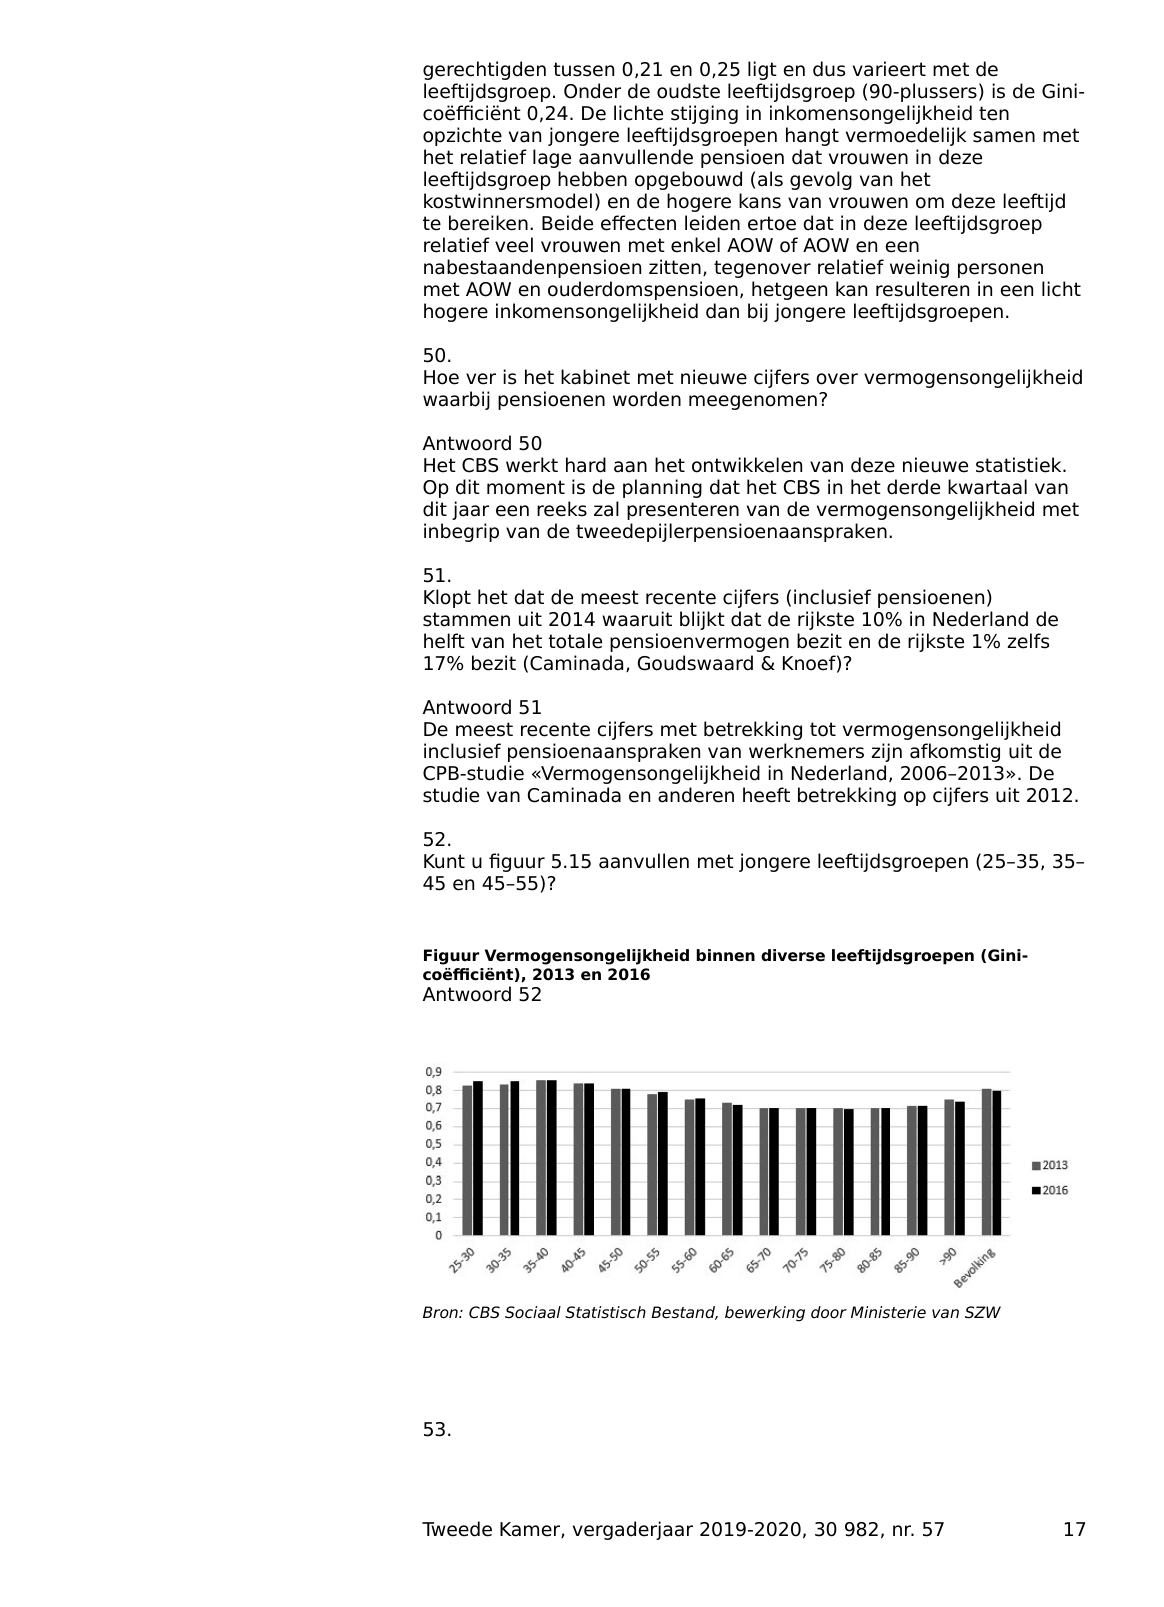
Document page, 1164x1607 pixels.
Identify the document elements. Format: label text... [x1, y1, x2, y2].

text 53. [422, 1419, 1087, 1441]
text 51. [422, 565, 1087, 587]
text Antwoord 52 [422, 917, 1087, 1006]
text Bron: CBS Sociaal Statistisch Bestand, bewerking door Ministerie van SZW [422, 1304, 1072, 1322]
text Antwoord 50 [422, 433, 1087, 455]
text Het CBS werkt hard aan het ontwikkelen van deze nieuwe statistiek. Op dit moment is de planning dat het CBS in het derde kwartaal van dit jaar een reeks zal presenteren van de vermogensongelijkheid met inbegrip van de tweedepijlerpensioenaanspraken. [422, 455, 1087, 543]
picture [422, 1061, 1072, 1292]
text 50. [422, 345, 1087, 367]
text Figuur Vermogensongelijkheid binnen diverse leeftijdsgroepen (Gini-coëfficiënt), 2013 en 2016 [422, 947, 1072, 984]
text Klopt het dat de meest recente cijfers (inclusief pensioenen) stammen uit 2014 waaruit blijkt dat de rijkste 10% in Nederland de helft van het totale pensioenvermogen bezit en de rijkste 1% zelfs 17% bezit (Caminada, Goudswaard & Knoef)? [422, 587, 1087, 675]
text gerechtigden tussen 0,21 en 0,25 ligt en dus varieert met de leeftijdsgroep. Onder de oudste leeftijdsgroep (90-plussers) is de Gini-coëfficiënt 0,24. De lichte stijging in inkomensongelijkheid ten opzichte van jongere leeftijdsgroepen hangt vermoedelijk samen met het relatief lage aanvullende pensioen dat vrouwen in deze leeftijdsgroep hebben opgebouwd (als gevolg van het kostwinnersmodel) en de hogere kans van vrouwen om deze leeftijd te bereiken. Beide effecten leiden ertoe dat in deze leeftijdsgroep relatief veel vrouwen met enkel AOW of AOW en een nabestaandenpensioen zitten, tegenover relatief weinig personen met AOW en ouderdomspensioen, hetgeen kan resulteren in een licht hogere inkomensongelijkheid dan bij jongere leeftijdsgroepen. [422, 59, 1087, 323]
text Antwoord 51 [422, 697, 1087, 719]
text Hoe ver is het kabinet met nieuwe cijfers over vermogensongelijkheid waarbij pensioenen worden meegenomen? [422, 367, 1087, 411]
text 52. [422, 829, 1087, 851]
text De meest recente cijfers met betrekking tot vermogensongelijkheid inclusief pensioenaanspraken van werknemers zijn afkomstig uit de CPB-studie «Vermogensongelijkheid in Nederland, 2006–2013». De studie van Caminada en anderen heeft betrekking op cijfers uit 2012. [422, 719, 1087, 807]
text Kunt u figuur 5.15 aanvullen met jongere leeftijdsgroepen (25–35, 35–45 en 45–55)? [422, 851, 1087, 895]
